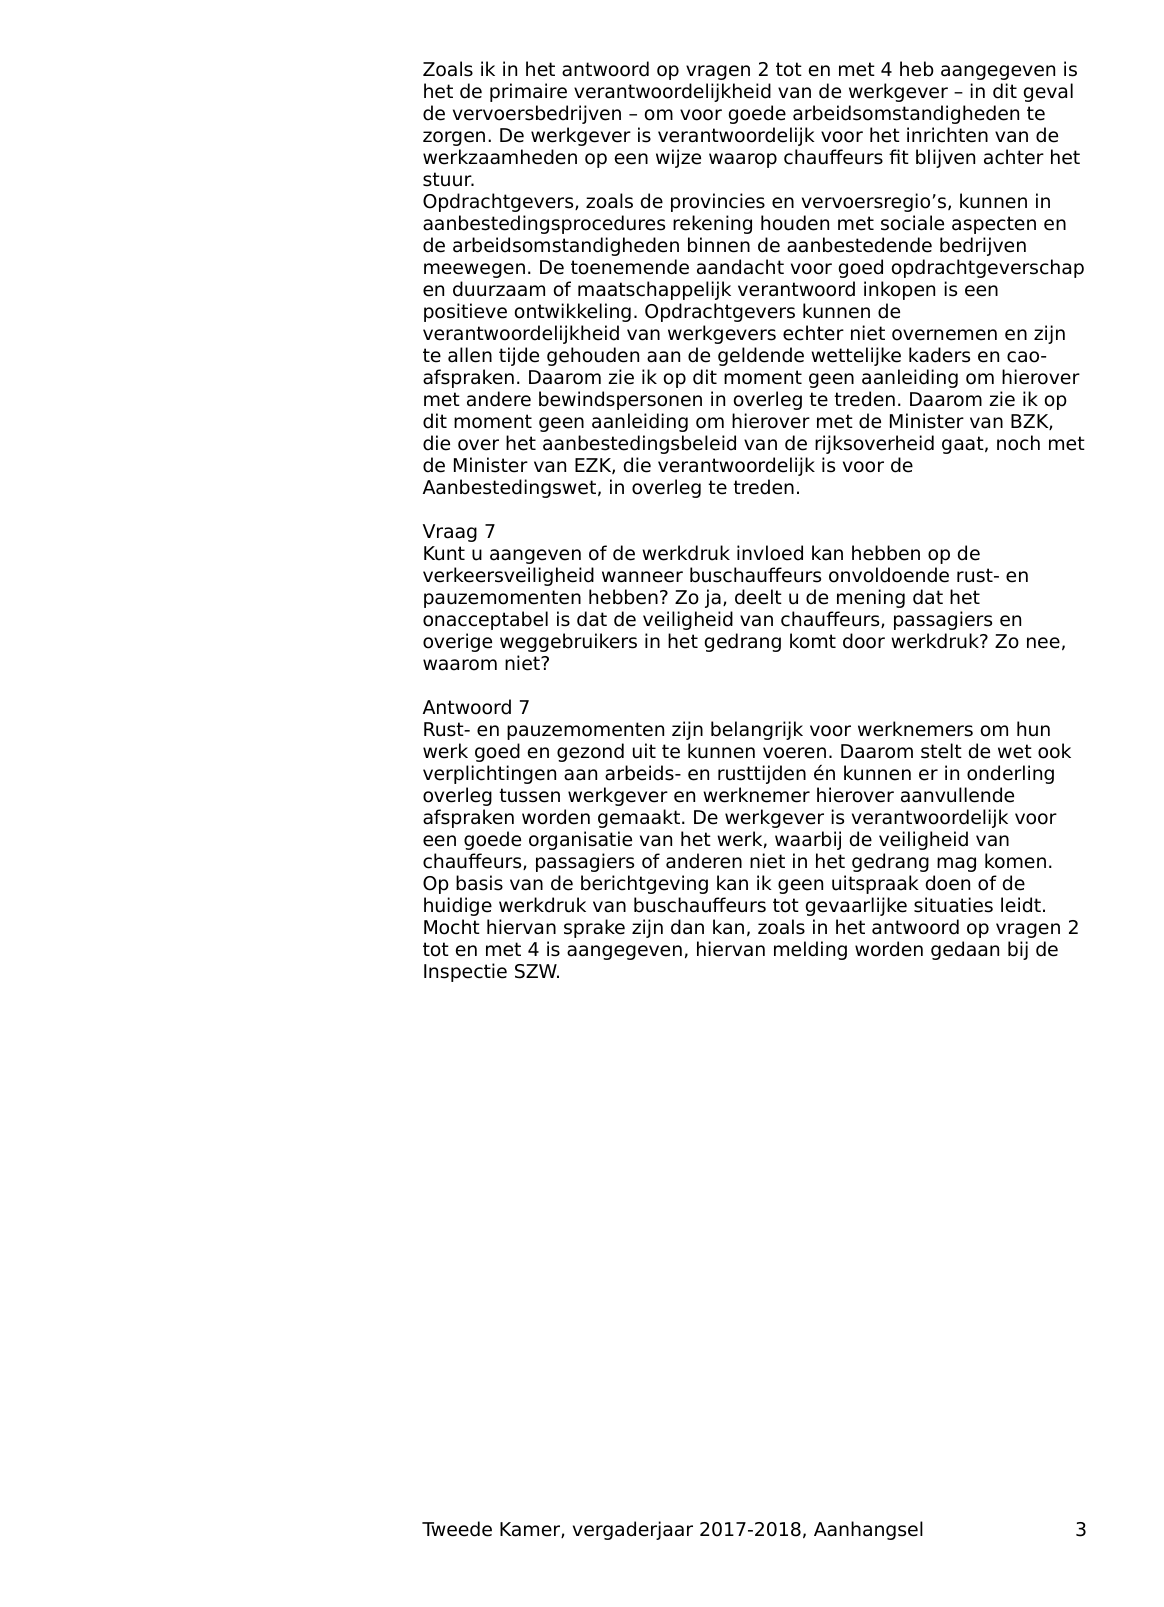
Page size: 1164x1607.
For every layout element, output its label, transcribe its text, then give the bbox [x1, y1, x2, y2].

text Opdrachtgevers, zoals de provincies en vervoersregio’s, kunnen in aanbestedingsprocedures rekening houden met sociale aspecten en de arbeidsomstandigheden binnen de aanbestedende bedrijven meewegen. De toenemende aandacht voor goed opdrachtgeverschap en duurzaam of maatschappelijk verantwoord inkopen is een positieve ontwikkeling. Opdrachtgevers kunnen de verantwoordelijkheid van werkgevers echter niet overnemen en zijn te allen tijde gehouden aan de geldende wettelijke kaders en cao-afspraken. Daarom zie ik op dit moment geen aanleiding om hierover met andere bewindspersonen in overleg te treden. Daarom zie ik op dit moment geen aanleiding om hierover met de Minister van BZK, die over het aanbestedingsbeleid van de rijksoverheid gaat, noch met de Minister van EZK, die verantwoordelijk is voor de Aanbestedingswet, in overleg te treden. [422, 191, 1087, 499]
text Vraag 7 [422, 521, 1087, 543]
text Zoals ik in het antwoord op vragen 2 tot en met 4 heb aangegeven is het de primaire verantwoordelijkheid van de werkgever – in dit geval de vervoersbedrijven – om voor goede arbeidsomstandigheden te zorgen. De werkgever is verantwoordelijk voor het inrichten van de werkzaamheden op een wijze waarop chauffeurs fit blijven achter het stuur. [422, 59, 1087, 191]
text Kunt u aangeven of de werkdruk invloed kan hebben op de verkeersveiligheid wanneer buschauffeurs onvoldoende rust- en pauzemomenten hebben? Zo ja, deelt u de mening dat het onacceptabel is dat de veiligheid van chauffeurs, passagiers en overige weggebruikers in het gedrang komt door werkdruk? Zo nee, waarom niet? [422, 543, 1087, 675]
text Rust- en pauzemomenten zijn belangrijk voor werknemers om hun werk goed en gezond uit te kunnen voeren. Daarom stelt de wet ook verplichtingen aan arbeids- en rusttijden én kunnen er in onderling overleg tussen werkgever en werknemer hierover aanvullende afspraken worden gemaakt. De werkgever is verantwoordelijk voor een goede organisatie van het werk, waarbij de veiligheid van chauffeurs, passagiers of anderen niet in het gedrang mag komen. [422, 719, 1087, 873]
text Op basis van de berichtgeving kan ik geen uitspraak doen of de huidige werkdruk van buschauffeurs tot gevaarlijke situaties leidt. Mocht hiervan sprake zijn dan kan, zoals in het antwoord op vragen 2 tot en met 4 is aangegeven, hiervan melding worden gedaan bij de Inspectie SZW. [422, 873, 1087, 983]
text Antwoord 7 [422, 697, 1087, 719]
